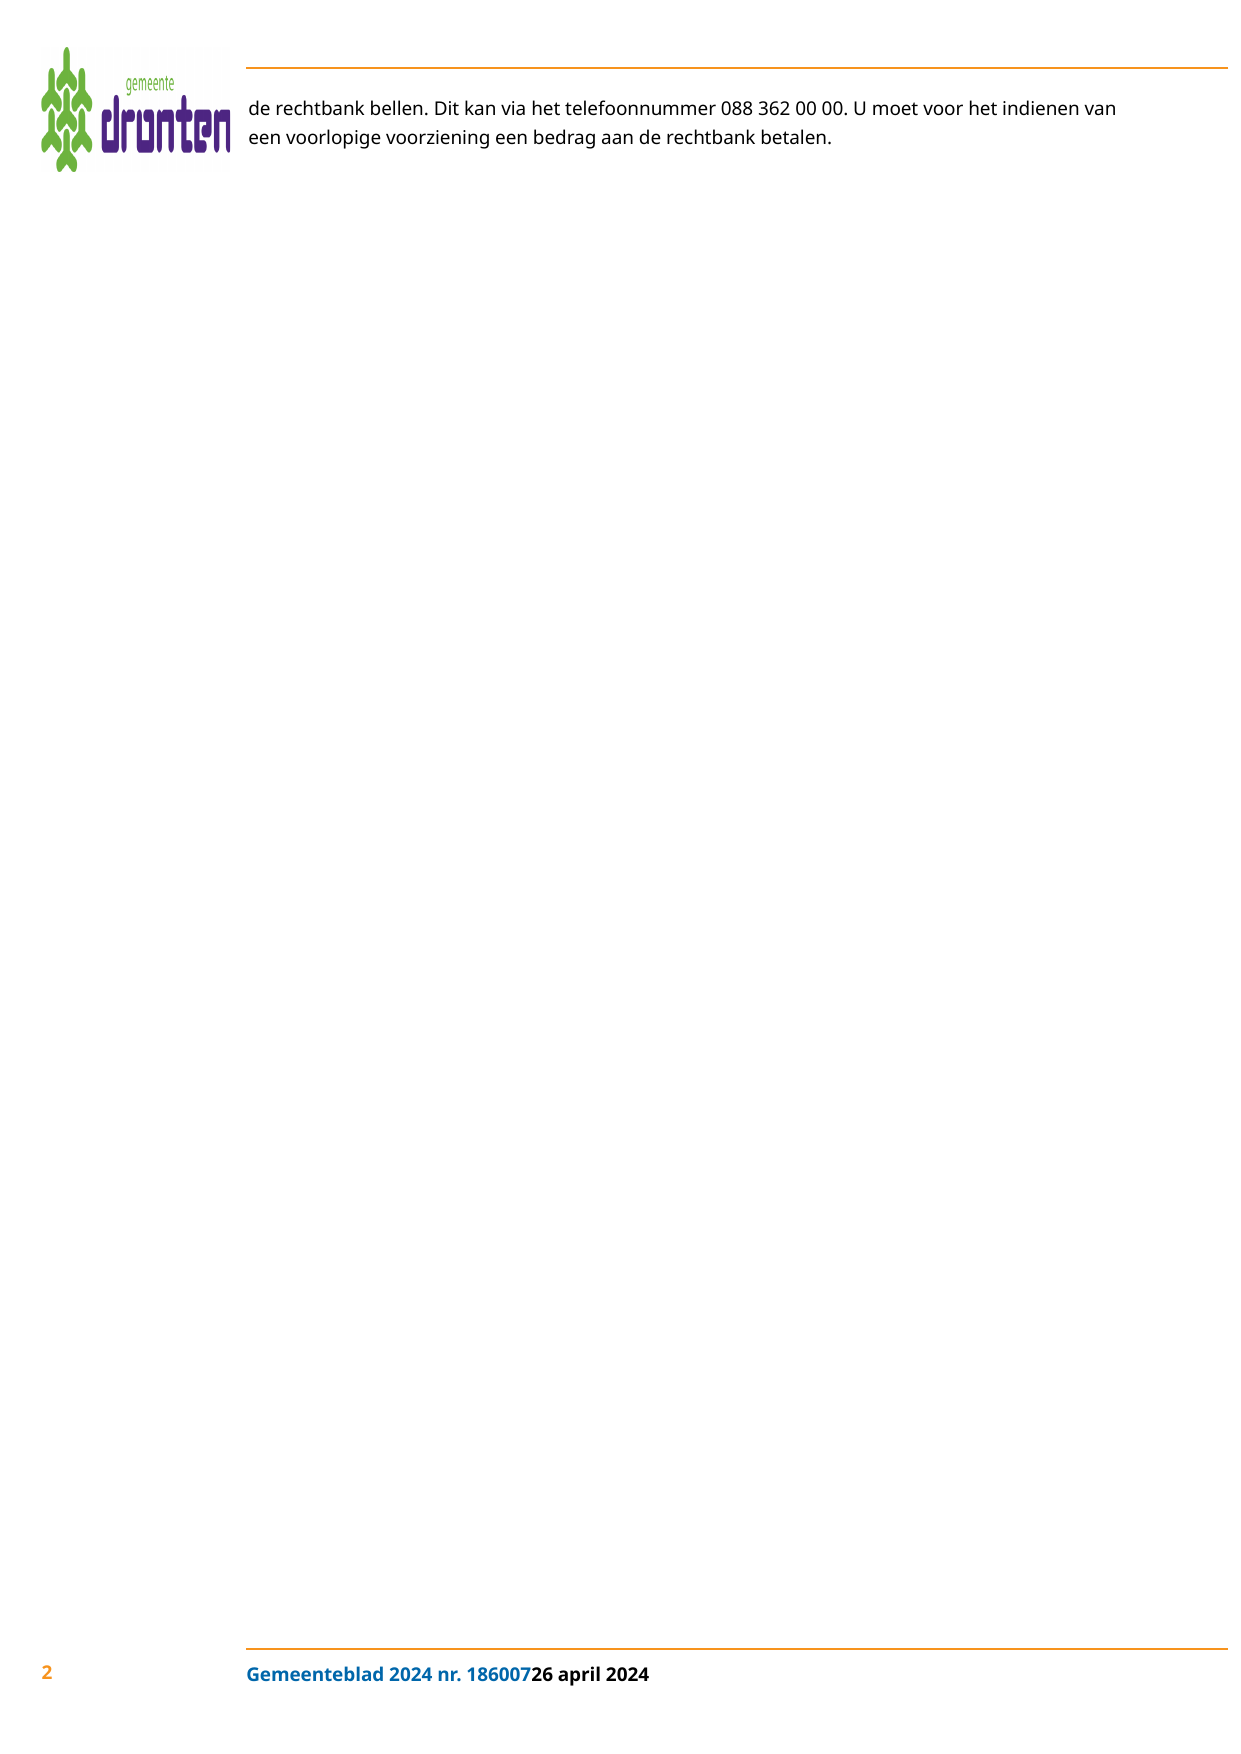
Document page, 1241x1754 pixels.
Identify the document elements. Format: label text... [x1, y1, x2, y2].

picture [41, 47, 231, 172]
text de rechtbank bellen. Dit kan via het telefoonnummer 088 362 00 00. U moet voor het indienen van een voorlopige voorziening een bedrag aan de rechtbank betalen. [248, 95, 1152, 150]
